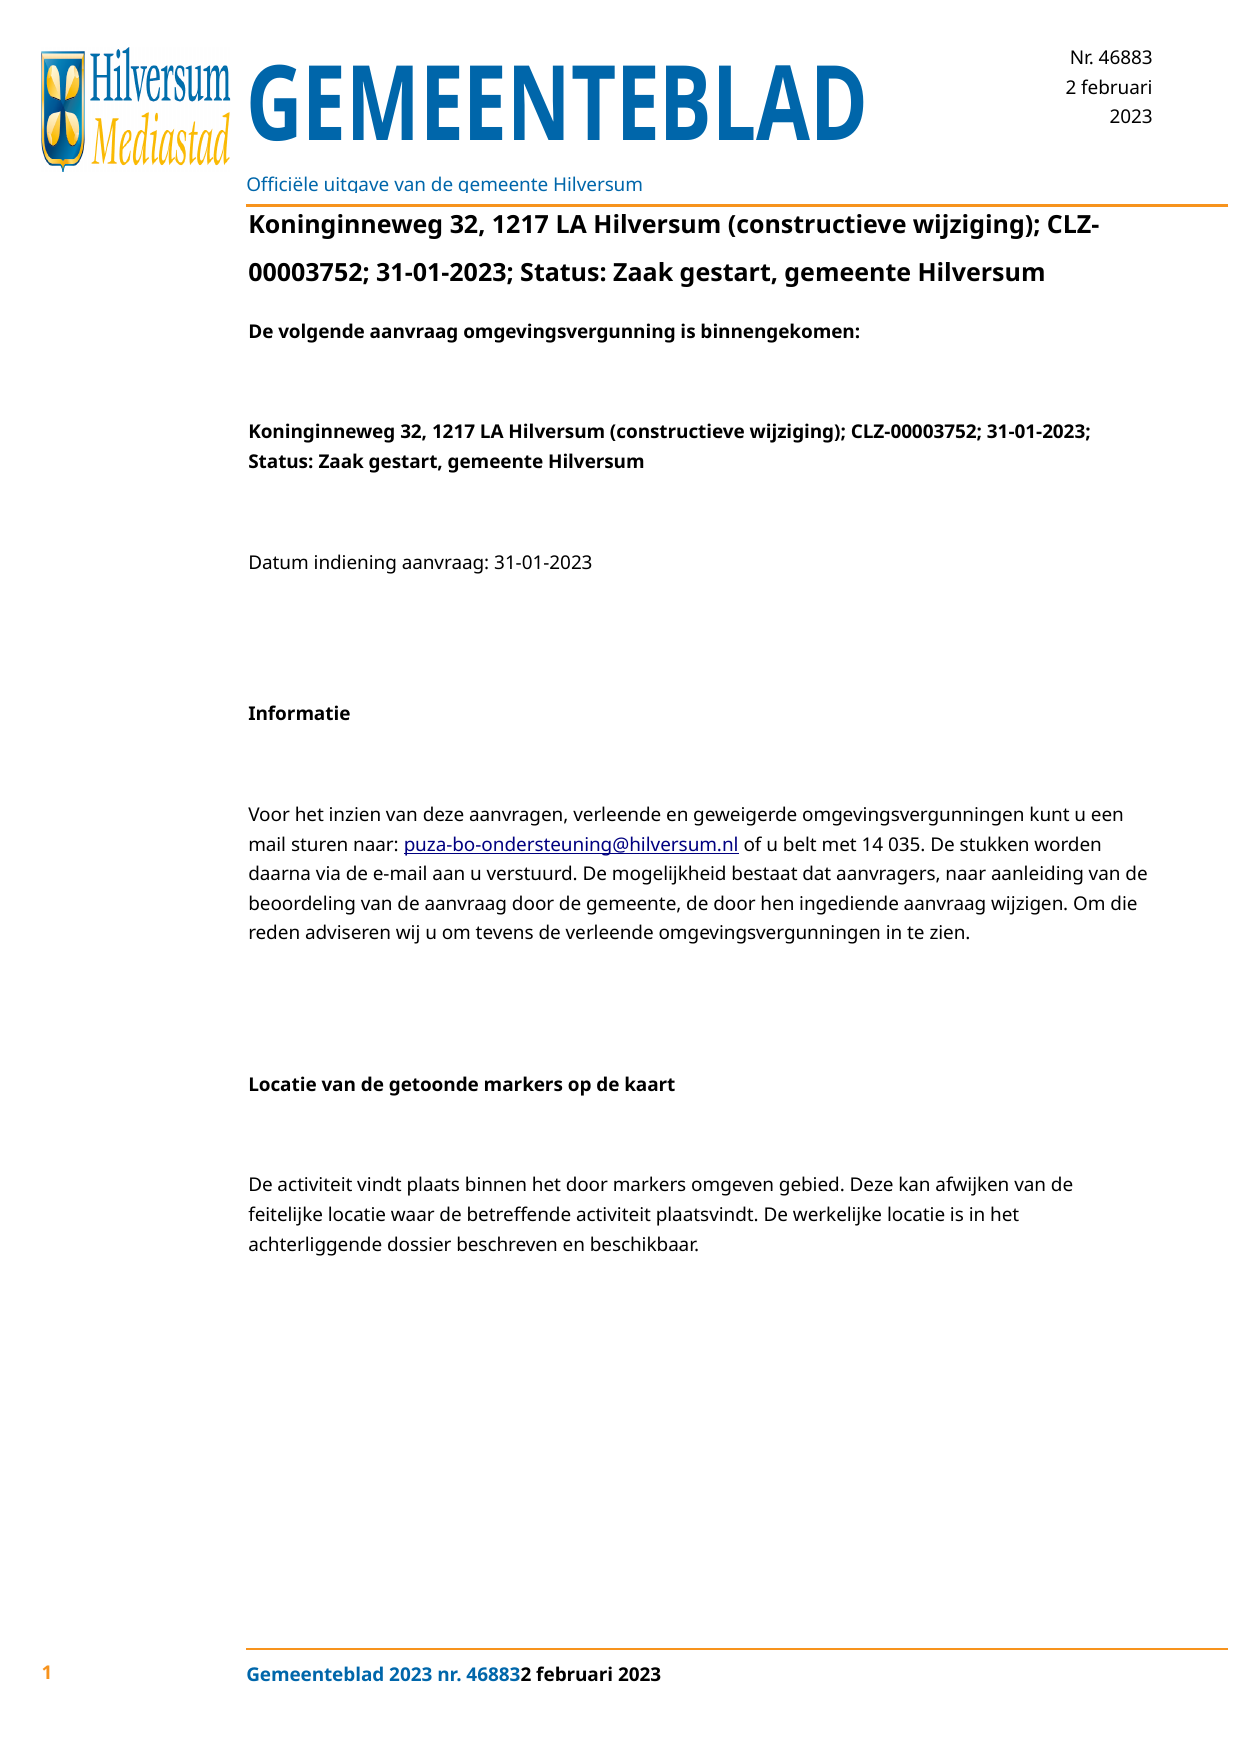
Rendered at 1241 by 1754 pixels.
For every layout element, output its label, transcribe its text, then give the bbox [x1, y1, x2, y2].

picture [41, 47, 231, 172]
text Voor het inzien van deze aanvragen, verleende en geweigerde omgevingsvergunningen kunt u een mail sturen naar: puza-bo-ondersteuning@hilversum.nl of u belt met 14 035. De stukken worden daarna via de e-mail aan u verstuurd. De mogelijkheid bestaat dat aanvragers, naar aanleiding van de beoordeling van de aanvraag door de gemeente, de door hen ingediende aanvraag wijzigen. Om die reden adviseren wij u om tevens de verleende omgevingsvergunningen in te zien. [248, 801, 1152, 945]
text Koninginneweg 32, 1217 LA Hilversum (constructieve wijziging); CLZ-00003752; 31-01-2023; Status: Zaak gestart, gemeente Hilversum [248, 419, 1152, 474]
text Koninginneweg 32, 1217 LA Hilversum (constructieve wijziging); CLZ-00003752; 31-01-2023; Status: Zaak gestart, gemeente Hilversum [248, 207, 1152, 288]
text Locatie van de getoonde markers op de kaart [248, 1071, 1152, 1097]
text De volgende aanvraag omgevingsvergunning is binnengekomen: [248, 318, 1152, 344]
text Datum indiening aanvraag: 31-01-2023 [248, 549, 1152, 575]
text De activiteit vindt plaats binnen het door markers omgeven gebied. Deze kan afwijken van de feitelijke locatie waar de betreffende activiteit plaatsvindt. De werkelijke locatie is in het achterliggende dossier beschreven en beschikbaar. [248, 1172, 1152, 1257]
text Informatie [248, 700, 1152, 726]
